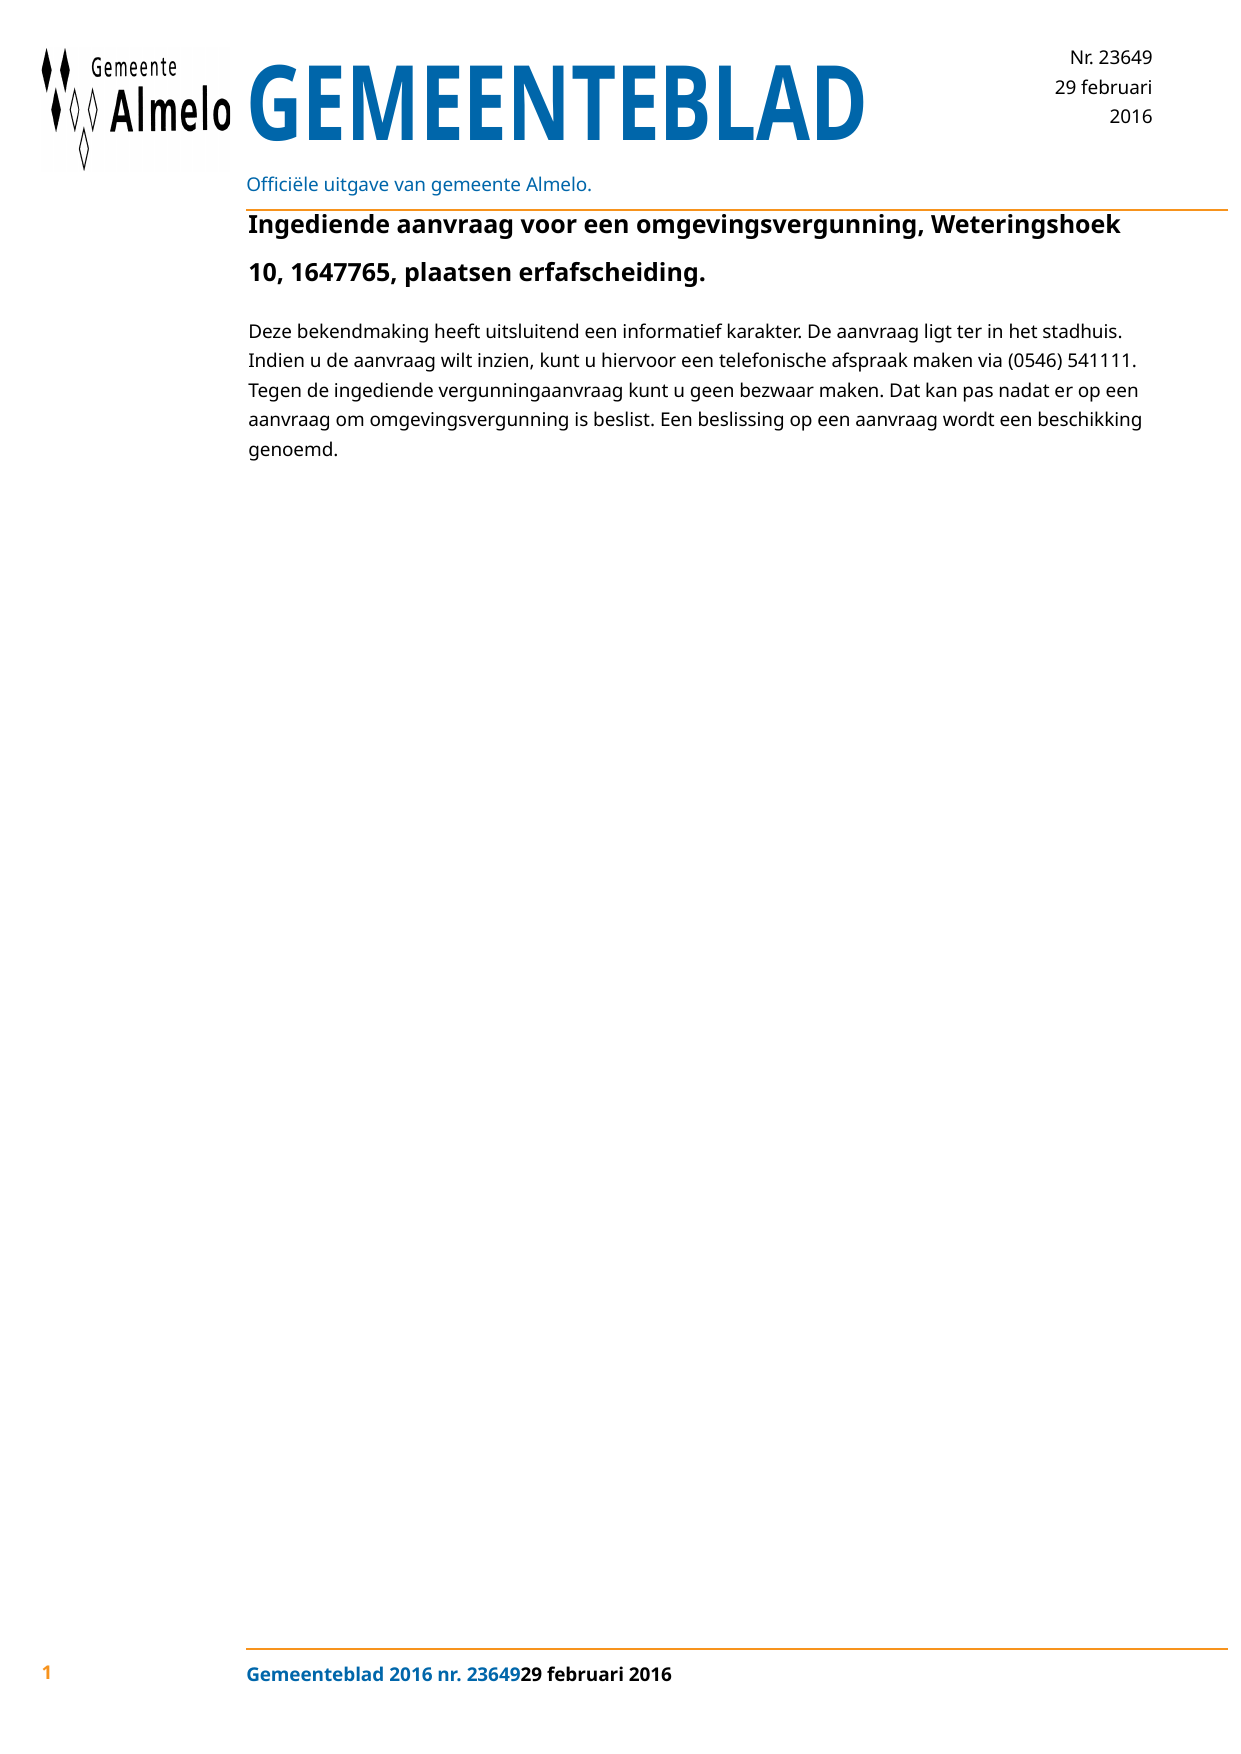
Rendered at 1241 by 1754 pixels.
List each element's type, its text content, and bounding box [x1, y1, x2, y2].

text Deze bekendmaking heeft uitsluitend een informatief karakter. De aanvraag ligt ter in het stadhuis. Indien u de aanvraag wilt inzien, kunt u hiervoor een telefonische afspraak maken via (0546) 541111. Tegen de ingediende vergunningaanvraag kunt u geen bezwaar maken. Dat kan pas nadat er op een aanvraag om omgevingsvergunning is beslist. Een beslissing op een aanvraag wordt een beschikking genoemd. [248, 318, 1152, 462]
picture [41, 47, 231, 172]
text Ingediende aanvraag voor een omgevingsvergunning, Weteringshoek 10, 1647765, plaatsen erfafscheiding. [248, 211, 1152, 288]
